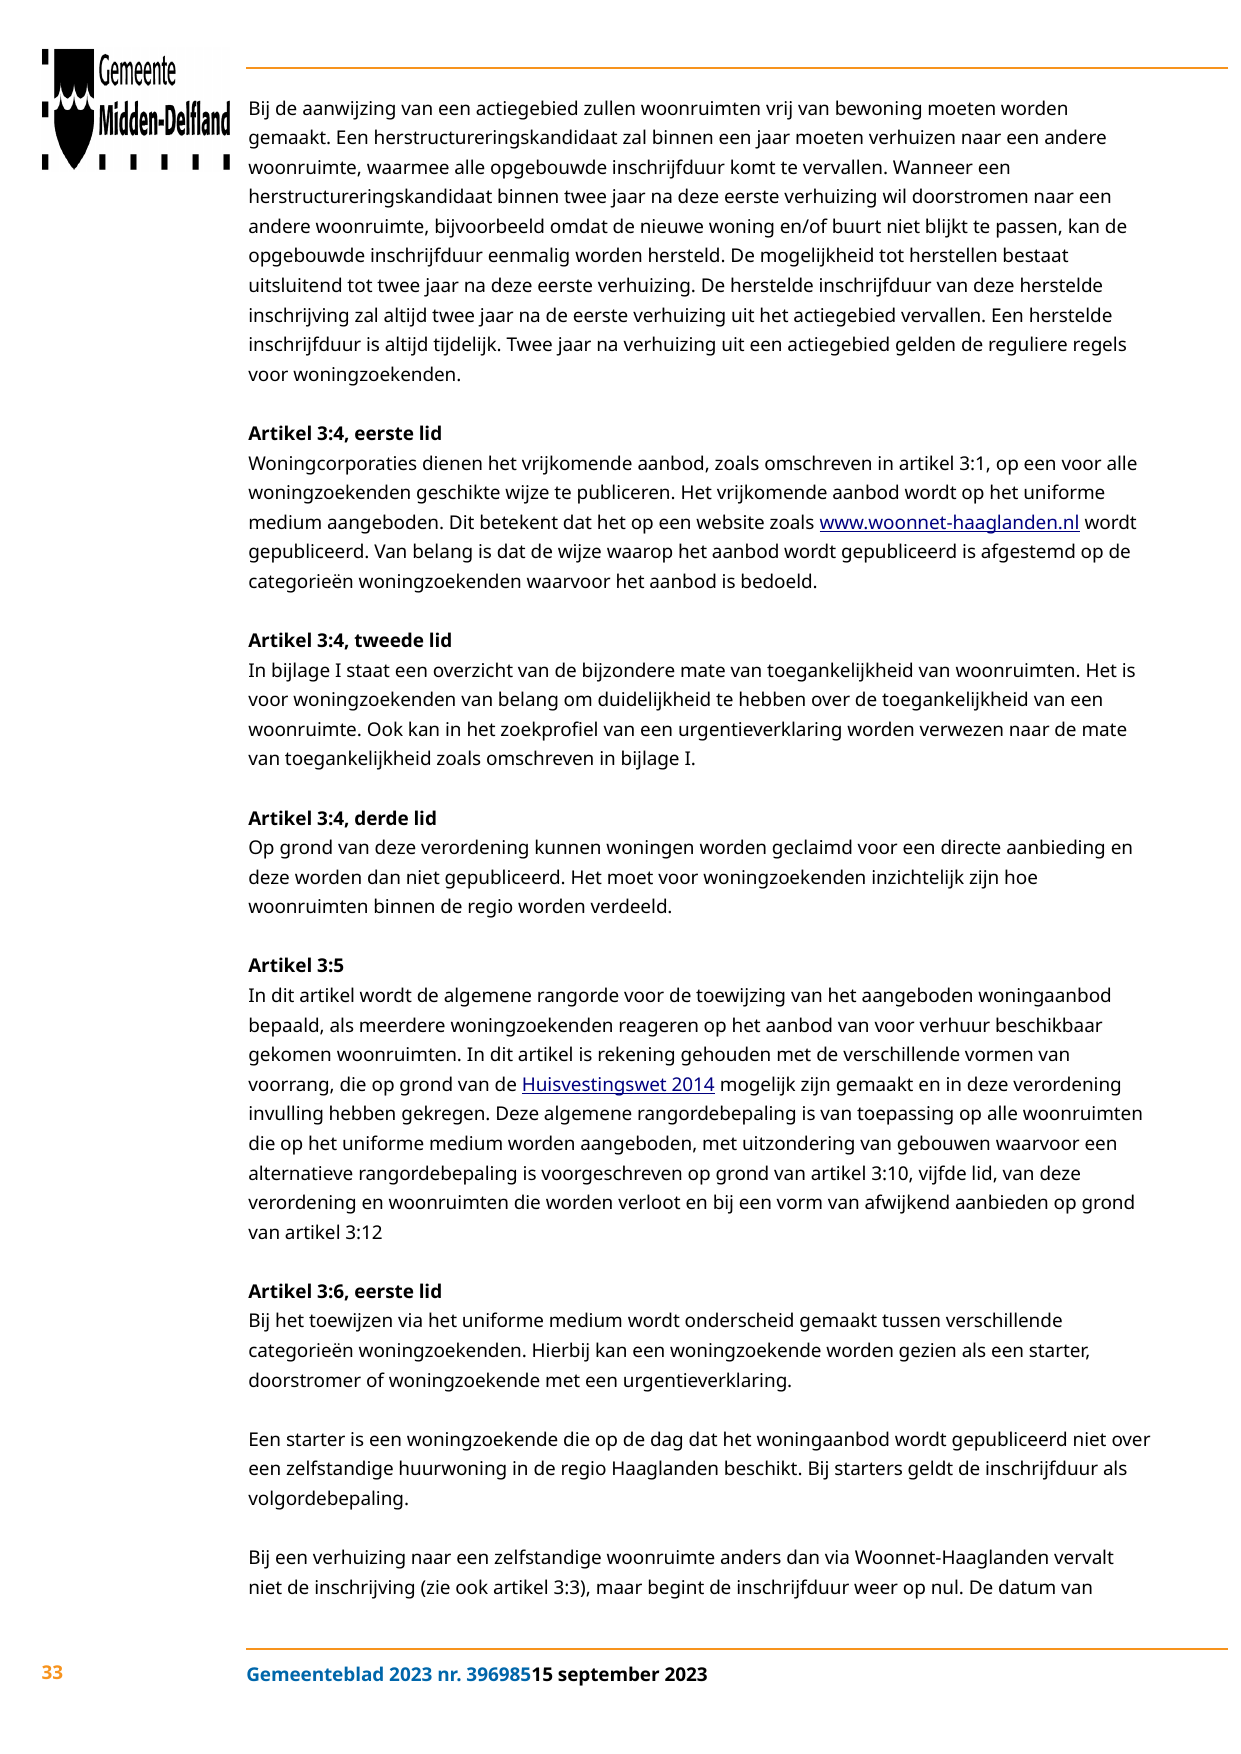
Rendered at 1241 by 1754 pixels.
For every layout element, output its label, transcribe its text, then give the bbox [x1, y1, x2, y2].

text In bijlage I staat een overzicht van de bijzondere mate van toegankelijkheid van woonruimten. Het is voor woningzoekenden van belang om duidelijkheid te hebben over de toegankelijkheid van een woonruimte. Ook kan in het zoekprofiel van een urgentieverklaring worden verwezen naar de mate van toegankelijkheid zoals omschreven in bijlage I. [248, 657, 1152, 771]
text Artikel 3:5 [248, 953, 1152, 978]
text Bij het toewijzen via het uniforme medium wordt onderscheid gemaakt tussen verschillende categorieën woningzoekenden. Hierbij kan een woningzoekende worden gezien als een starter, doorstromer of woningzoekende met een urgentieverklaring. [248, 1308, 1152, 1393]
text In dit artikel wordt de algemene rangorde voor de toewijzing van het aangeboden woningaanbod bepaald, als meerdere woningzoekenden reageren op het aanbod van voor verhuur beschikbaar gekomen woonruimten. In dit artikel is rekening gehouden met de verschillende vormen van voorrang, die op grond van de Huisvestingswet 2014 mogelijk zijn gemaakt en in deze verordening invulling hebben gekregen. Deze algemene rangordebepaling is van toepassing op alle woonruimten die op het uniforme medium worden aangeboden, met uitzondering van gebouwen waarvoor een alternatieve rangordebepaling is voorgeschreven op grond van artikel 3:10, vijfde lid, van deze verordening en woonruimten die worden verloot en bij een vorm van afwijkend aanbieden op grond van artikel 3:12 [248, 982, 1152, 1245]
text Artikel 3:4, derde lid [248, 805, 1152, 831]
text Bij een verhuizing naar een zelfstandige woonruimte anders dan via Woonnet-Haaglanden vervalt niet de inschrijving (zie ook artikel 3:3), maar begint de inschrijfduur weer op nul. De datum van [248, 1544, 1152, 1600]
text Artikel 3:6, eerste lid [248, 1278, 1152, 1304]
text Bij de aanwijzing van een actiegebied zullen woonruimten vrij van bewoning moeten worden gemaakt. Een herstructureringskandidaat zal binnen een jaar moeten verhuizen naar een andere woonruimte, waarmee alle opgebouwde inschrijfduur komt te vervallen. Wanneer een herstructureringskandidaat binnen twee jaar na deze eerste verhuizing wil doorstromen naar een andere woonruimte, bijvoorbeeld omdat de nieuwe woning en/of buurt niet blijkt te passen, kan de opgebouwde inschrijfduur eenmalig worden hersteld. De mogelijkheid tot herstellen bestaat uitsluitend tot twee jaar na deze eerste verhuizing. De herstelde inschrijfduur van deze herstelde inschrijving zal altijd twee jaar na de eerste verhuizing uit het actiegebied vervallen. Een herstelde inschrijfduur is altijd tijdelijk. Twee jaar na verhuizing uit een actiegebied gelden de reguliere regels voor woningzoekenden. [248, 95, 1152, 387]
text Op grond van deze verordening kunnen woningen worden geclaimd voor een directe aanbieding en deze worden dan niet gepubliceerd. Het moet voor woningzoekenden inzichtelijk zijn hoe woonruimten binnen de regio worden verdeeld. [248, 834, 1152, 919]
text Artikel 3:4, eerste lid [248, 420, 1152, 446]
text Een starter is een woningzoekende die op de dag dat het woningaanbod wordt gepubliceerd niet over een zelfstandige huurwoning in de regio Haaglanden beschikt. Bij starters geldt de inschrijfduur als volgordebepaling. [248, 1426, 1152, 1511]
text Artikel 3:4, tweede lid [248, 627, 1152, 653]
picture [41, 47, 231, 172]
text Woningcorporaties dienen het vrijkomende aanbod, zoals omschreven in artikel 3:1, op een voor alle woningzoekenden geschikte wijze te publiceren. Het vrijkomende aanbod wordt op het uniforme medium aangeboden. Dit betekent dat het op een website zoals www.woonnet-haaglanden.nl wordt gepubliceerd. Van belang is dat de wijze waarop het aanbod wordt gepubliceerd is afgestemd op de categorieën woningzoekenden waarvoor het aanbod is bedoeld. [248, 450, 1152, 594]
